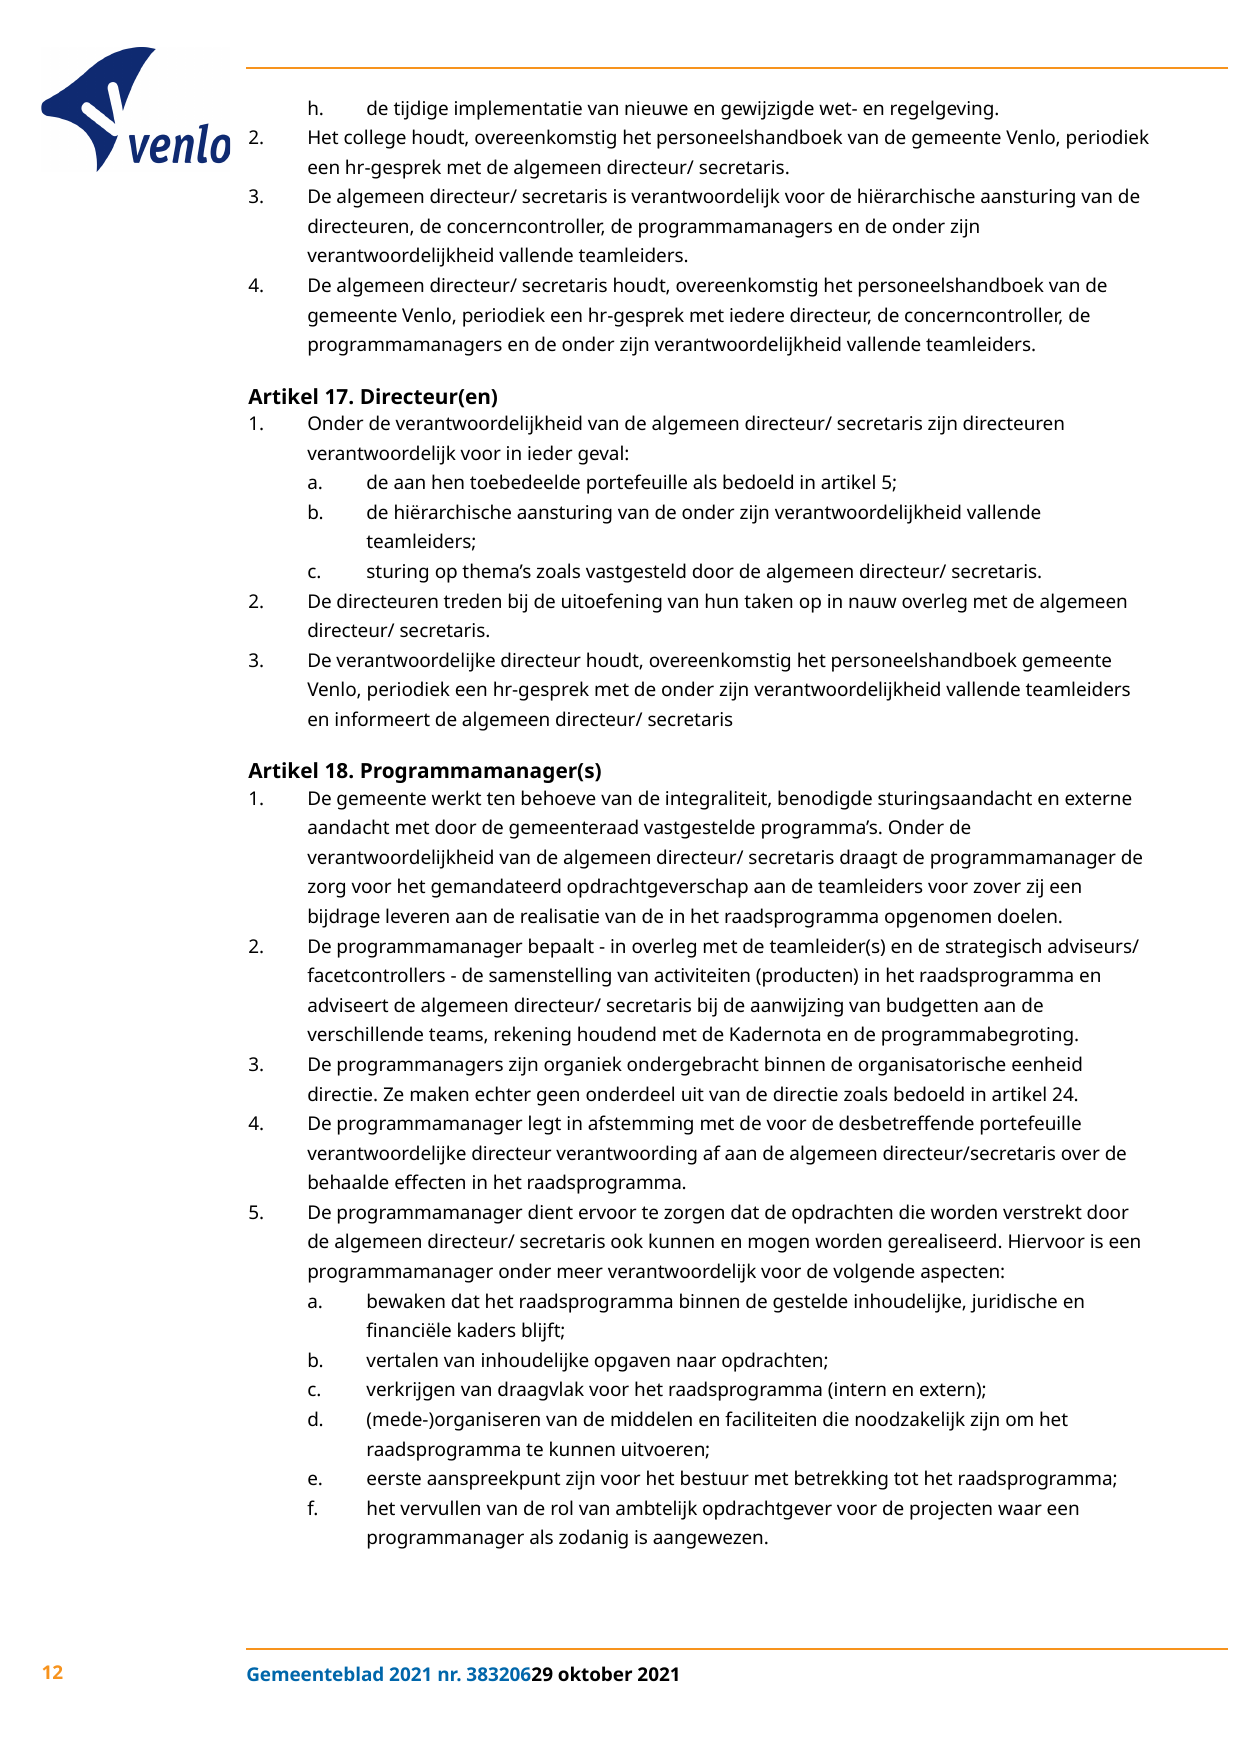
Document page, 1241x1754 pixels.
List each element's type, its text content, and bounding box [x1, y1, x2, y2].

list De algemeen directeur/ secretaris is verantwoordelijk voor de hiërarchische aansturing van de directeuren, de concerncontroller, de programmamanagers en de onder zijn verantwoordelijkheid vallende teamleiders. [248, 183, 1152, 268]
picture [41, 47, 231, 172]
list bewaken dat het raadsprogramma binnen de gestelde inhoudelijke, juridische en financiële kaders blijft; [307, 1288, 1152, 1343]
list De directeuren treden bij de uitoefening van hun taken op in nauw overleg met de algemeen directeur/ secretaris. [248, 588, 1152, 643]
list De programmamanager legt in afstemming met de voor de desbetreffende portefeuille verantwoordelijke directeur verantwoording af aan de algemeen directeur/secretaris over de behaalde effecten in het raadsprogramma. [248, 1110, 1152, 1195]
list De programmanagers zijn organiek ondergebracht binnen de organisatorische eenheid directie. Ze maken echter geen onderdeel uit van de directie zoals bedoeld in artikel 24. [248, 1051, 1152, 1107]
list de aan hen toebedeelde portefeuille als bedoeld in artikel 5; [307, 469, 1152, 495]
text Artikel 18. Programmamanager(s) [248, 757, 1152, 785]
list De programmamanager bepaalt - in overleg met de teamleider(s) en de strategisch adviseurs/ facetcontrollers - de samenstelling van activiteiten (producten) in het raadsprogramma en adviseert de algemeen directeur/ secretaris bij de aanwijzing van budgetten aan de verschillende teams, rekening houdend met de Kadernota en de programmabegroting. [248, 933, 1152, 1047]
list (mede-)organiseren van de middelen en faciliteiten die noodzakelijk zijn om het raadsprogramma te kunnen uitvoeren; [307, 1406, 1152, 1462]
list verkrijgen van draagvlak voor het raadsprogramma (intern en extern); [307, 1377, 1152, 1402]
list het vervullen van de rol van ambtelijk opdrachtgever voor de projecten waar een programmanager als zodanig is aangewezen. [307, 1495, 1152, 1550]
list sturing op thema’s zoals vastgesteld door de algemeen directeur/ secretaris. [307, 558, 1152, 584]
list de hiërarchische aansturing van de onder zijn verantwoordelijkheid vallende teamleiders; [307, 499, 1152, 554]
list Onder de verantwoordelijkheid van de algemeen directeur/ secretaris zijn directeuren verantwoordelijk voor in ieder geval: [248, 410, 1152, 466]
list De algemeen directeur/ secretaris houdt, overeenkomstig het personeelshandboek van de gemeente Venlo, periodiek een hr-gesprek met iedere directeur, de concerncontroller, de programmamanagers en de onder zijn verantwoordelijkheid vallende teamleiders. [248, 272, 1152, 357]
list vertalen van inhoudelijke opgaven naar opdrachten; [307, 1347, 1152, 1373]
list De gemeente werkt ten behoeve van de integraliteit, benodigde sturingsaandacht en externe aandacht met door de gemeenteraad vastgestelde programma’s. Onder de verantwoordelijkheid van de algemeen directeur/ secretaris draagt de programmamanager de zorg voor het gemandateerd opdrachtgeverschap aan de teamleiders voor zover zij een bijdrage leveren aan de realisatie van de in het raadsprogramma opgenomen doelen. [248, 785, 1152, 929]
list De verantwoordelijke directeur houdt, overeenkomstig het personeelshandboek gemeente Venlo, periodiek een hr-gesprek met de onder zijn verantwoordelijkheid vallende teamleiders en informeert de algemeen directeur/ secretaris [248, 647, 1152, 732]
text Artikel 17. Directeur(en) [248, 382, 1152, 410]
list de tijdige implementatie van nieuwe en gewijzigde wet- en regelgeving. [307, 95, 1152, 121]
list De programmamanager dient ervoor te zorgen dat de opdrachten die worden verstrekt door de algemeen directeur/ secretaris ook kunnen en mogen worden gerealiseerd. Hiervoor is een programmamanager onder meer verantwoordelijk voor de volgende aspecten: [248, 1199, 1152, 1284]
list Het college houdt, overeenkomstig het personeelshandboek van de gemeente Venlo, periodiek een hr-gesprek met de algemeen directeur/ secretaris. [248, 124, 1152, 180]
list eerste aanspreekpunt zijn voor het bestuur met betrekking tot het raadsprogramma; [307, 1465, 1152, 1491]
